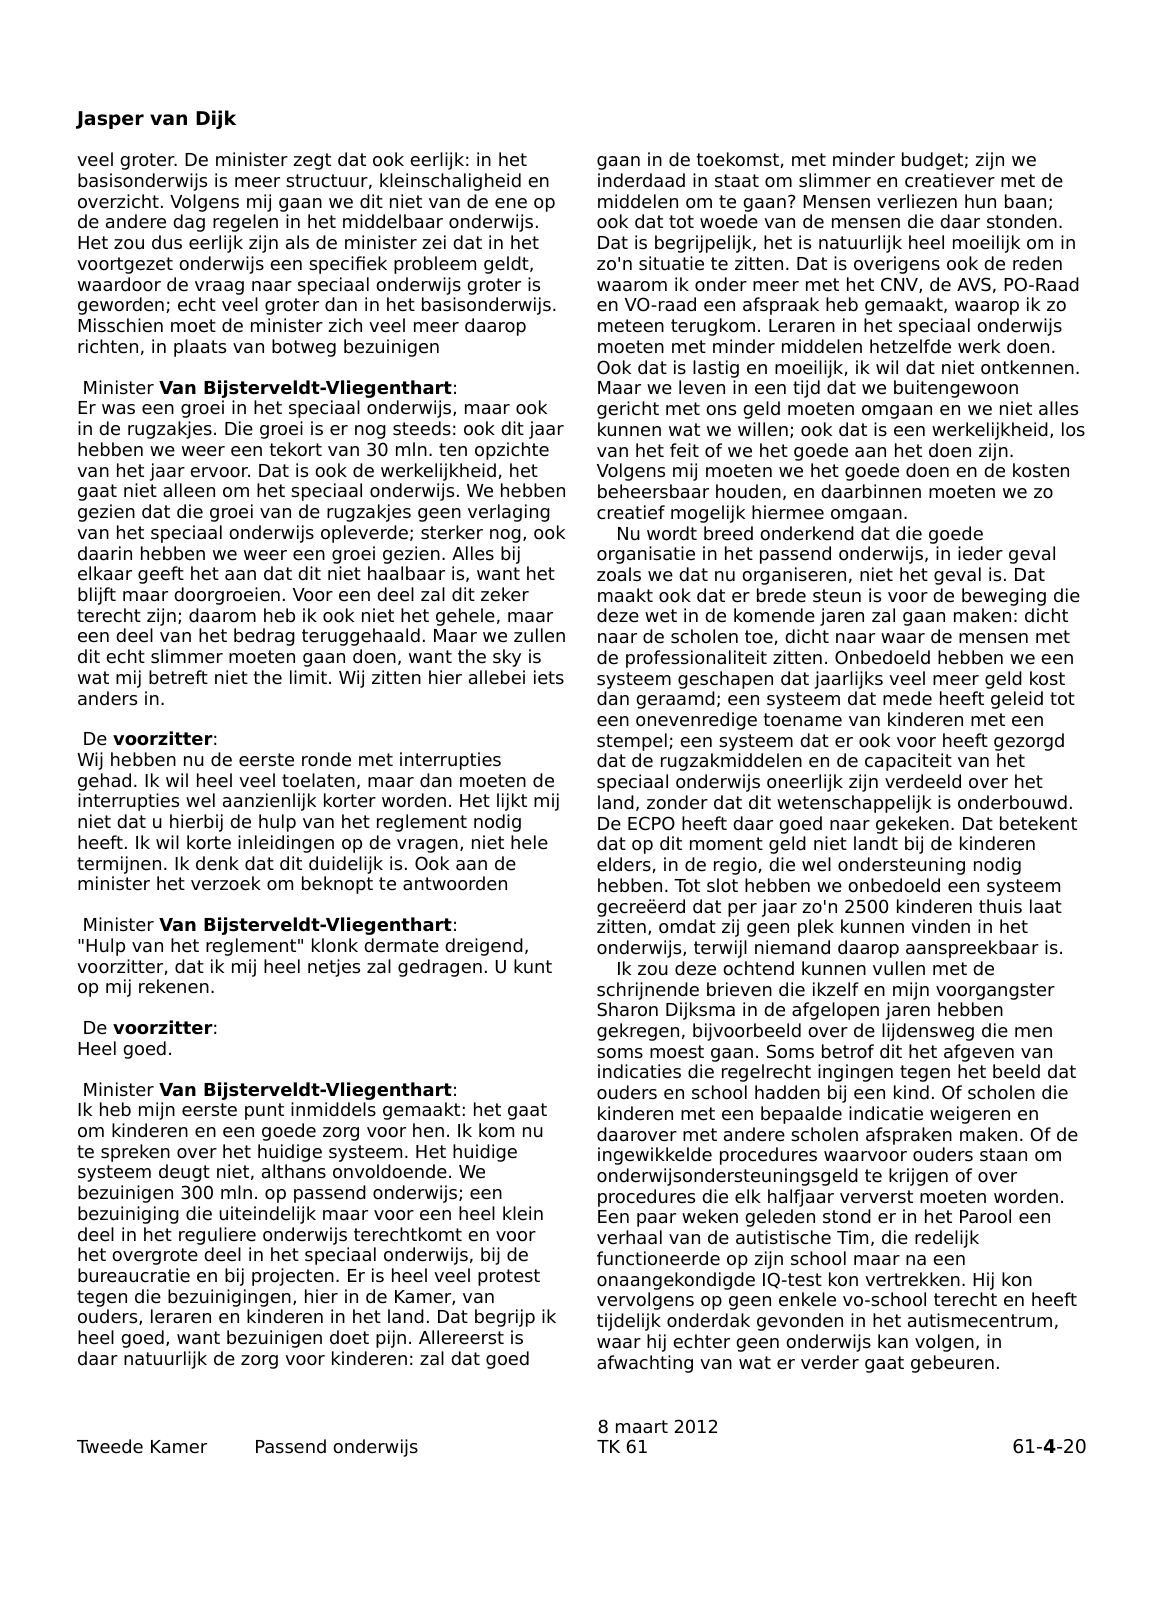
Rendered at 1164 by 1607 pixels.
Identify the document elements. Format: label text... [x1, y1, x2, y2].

text veel groter. De minister zegt dat ook eerlijk: in het basisonderwijs is meer structuur, kleinschaligheid en overzicht. Volgens mij gaan we dit niet van de ene op de andere dag regelen in het middelbaar onderwijs. Het zou dus eerlijk zijn als de minister zei dat in het voortgezet onderwijs een specifiek probleem geldt, waardoor de vraag naar speciaal onderwijs groter is geworden; echt veel groter dan in het basisonderwijs. Misschien moet de minister zich veel meer daarop richten, in plaats van botweg bezuinigen [77, 150, 567, 357]
text Minister Van Bijsterveldt-Vliegenthart: [77, 1079, 567, 1100]
text Er was een groei in het speciaal onderwijs, maar ook in de rugzakjes. Die groei is er nog steeds: ook dit jaar hebben we weer een tekort van 30 mln. ten opzichte van het jaar ervoor. Dat is ook de werkelijkheid, het gaat niet alleen om het speciaal onderwijs. We hebben gezien dat die groei van de rugzakjes geen verlaging van het speciaal onderwijs opleverde; sterker nog, ook daarin hebben we weer een groei gezien. Alles bij elkaar geeft het aan dat dit niet haalbaar is, want het blijft maar doorgroeien. Voor een deel zal dit zeker terecht zijn; daarom heb ik ook niet het gehele, maar een deel van het bedrag teruggehaald. Maar we zullen dit echt slimmer moeten gaan doen, want the sky is wat mij betreft niet the limit. Wij zitten hier allebei iets anders in. [77, 398, 567, 709]
text Minister Van Bijsterveldt-Vliegenthart: [77, 915, 567, 936]
text Wij hebben nu de eerste ronde met interrupties gehad. Ik wil heel veel toelaten, maar dan moeten de interrupties wel aanzienlijk korter worden. Het lijkt mij niet dat u hierbij de hulp van het reglement nodig heeft. Ik wil korte inleidingen op de vragen, niet hele termijnen. Ik denk dat dit duidelijk is. Ook aan de minister het verzoek om beknopt te antwoorden [77, 750, 567, 895]
text gaan in de toekomst, met minder budget; zijn we inderdaad in staat om slimmer en creatiever met de middelen om te gaan? Mensen verliezen hun baan; ook dat tot woede van de mensen die daar stonden. Dat is begrijpelijk, het is natuurlijk heel moeilijk om in zo'n situatie te zitten. Dat is overigens ook de reden waarom ik onder meer met het CNV, de AVS, PO-Raad en VO-raad een afspraak heb gemaakt, waarop ik zo meteen terugkom. Leraren in het speciaal onderwijs moeten met minder middelen hetzelfde werk doen. Ook dat is lastig en moeilijk, ik wil dat niet ontkennen. Maar we leven in een tijd dat we buitengewoon gericht met ons geld moeten omgaan en we niet alles kunnen wat we willen; ook dat is een werkelijkheid, los van het feit of we het goede aan het doen zijn. Volgens mij moeten we het goede doen en de kosten beheersbaar houden, en daarbinnen moeten we zo creatief mogelijk hiermee omgaan. [596, 150, 1087, 523]
text Ik heb mijn eerste punt inmiddels gemaakt: het gaat om kinderen en een goede zorg voor hen. Ik kom nu te spreken over het huidige systeem. Het huidige systeem deugt niet, althans onvoldoende. We bezuinigen 300 mln. op passend onderwijs; een bezuiniging die uiteindelijk maar voor een heel klein deel in het reguliere onderwijs terechtkomt en voor het overgrote deel in het speciaal onderwijs, bij de bureaucratie en bij projecten. Er is heel veel protest tegen die bezuinigingen, hier in de Kamer, van ouders, leraren en kinderen in het land. Dat begrijp ik heel goed, want bezuinigen doet pijn. Allereerst is daar natuurlijk de zorg voor kinderen: zal dat goed [77, 1100, 567, 1369]
text Minister Van Bijsterveldt-Vliegenthart: [77, 377, 567, 398]
text De voorzitter: [77, 729, 567, 750]
text Heel goed. [77, 1039, 567, 1059]
text Nu wordt breed onderkend dat die goede organisatie in het passend onderwijs, in ieder geval zoals we dat nu organiseren, niet het geval is. Dat maakt ook dat er brede steun is voor de beweging die deze wet in de komende jaren zal gaan maken: dicht naar de scholen toe, dicht naar waar de mensen met de professionaliteit zitten. Onbedoeld hebben we een systeem geschapen dat jaarlijks veel meer geld kost dan geraamd; een systeem dat mede heeft geleid tot een onevenredige toename van kinderen met een stempel; een systeem dat er ook voor heeft gezorgd dat de rugzakmiddelen en de capaciteit van het speciaal onderwijs oneerlijk zijn verdeeld over het land, zonder dat dit wetenschappelijk is onderbouwd. De ECPO heeft daar goed naar gekeken. Dat betekent dat op dit moment geld niet landt bij de kinderen elders, in de regio, die wel ondersteuning nodig hebben. Tot slot hebben we onbedoeld een systeem gecreëerd dat per jaar zo'n 2500 kinderen thuis laat zitten, omdat zij geen plek kunnen vinden in het onderwijs, terwijl niemand daarop aanspreekbaar is. [596, 523, 1087, 959]
text Ik zou deze ochtend kunnen vullen met de schrijnende brieven die ikzelf en mijn voorgangster Sharon Dijksma in de afgelopen jaren hebben gekregen, bijvoorbeeld over de lijdensweg die men soms moest gaan. Soms betrof dit het afgeven van indicaties die regelrecht ingingen tegen het beeld dat ouders en school hadden bij een kind. Of scholen die kinderen met een bepaalde indicatie weigeren en daarover met andere scholen afspraken maken. Of de ingewikkelde procedures waarvoor ouders staan om onderwijsondersteuningsgeld te krijgen of over procedures die elk halfjaar ververst moeten worden. Een paar weken geleden stond er in het Parool een verhaal van de autistische Tim, die redelijk functioneerde op zijn school maar na een onaangekondigde IQ-test kon vertrekken. Hij kon vervolgens op geen enkele vo-school terecht en heeft tijdelijk onderdak gevonden in het autismecentrum, waar hij echter geen onderwijs kan volgen, in afwachting van wat er verder gaat gebeuren. [596, 959, 1087, 1373]
text "Hulp van het reglement" klonk dermate dreigend, voorzitter, dat ik mij heel netjes zal gedragen. U kunt op mij rekenen. [77, 936, 567, 998]
text De voorzitter: [77, 1018, 567, 1039]
